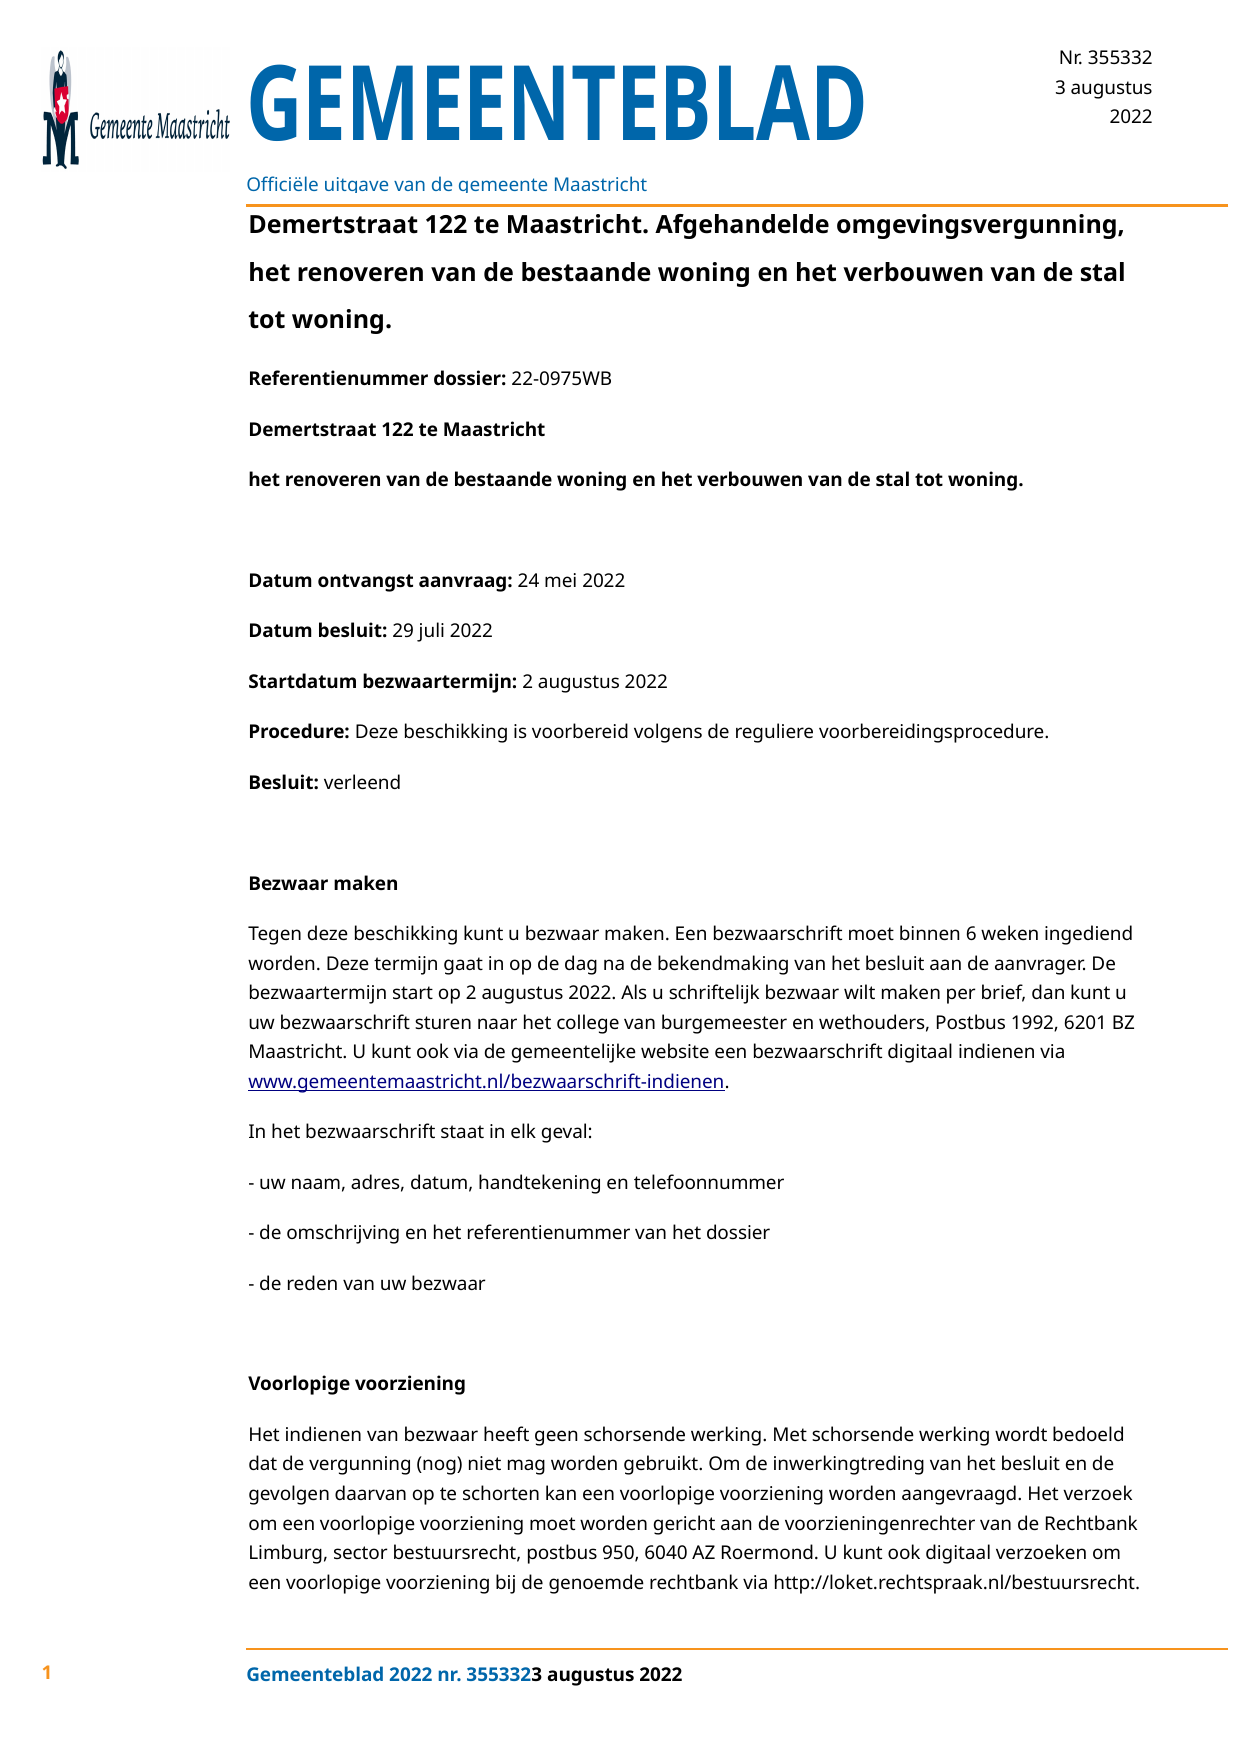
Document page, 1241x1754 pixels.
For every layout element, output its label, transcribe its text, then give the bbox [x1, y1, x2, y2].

text Referentienummer dossier: 22-0975WB [248, 366, 1152, 391]
text Procedure: Deze beschikking is voorbereid volgens de reguliere voorbereidingsprocedure. [248, 718, 1152, 744]
text Demertstraat 122 te Maastricht. Afgehandelde omgevingsvergunning, het renoveren van de bestaande woning en het verbouwen van de stal tot woning. [248, 207, 1152, 336]
text - uw naam, adres, datum, handtekening en telefoonnummer [248, 1169, 1152, 1194]
text Datum ontvangst aanvraag: 24 mei 2022 [248, 567, 1152, 593]
text Tegen deze beschikking kunt u bezwaar maken. Een bezwaarschrift moet binnen 6 weken ingediend worden. Deze termijn gaat in op de dag na de bekendmaking van het besluit aan de aanvrager. De bezwaartermijn start op 2 augustus 2022. Als u schriftelijk bezwaar wilt maken per brief, dan kunt u uw bezwaarschrift sturen naar het college van burgemeester en wethouders, Postbus 1992, 6201 BZ Maastricht. U kunt ook via de gemeentelijke website een bezwaarschrift digitaal indienen via www.gemeentemaastricht.nl/bezwaarschrift-indienen. [248, 920, 1152, 1094]
text Bezwaar maken [248, 870, 1152, 895]
text Demertstraat 122 te Maastricht [248, 416, 1152, 442]
text Datum besluit: 29 juli 2022 [248, 618, 1152, 643]
text In het bezwaarschrift staat in elk geval: [248, 1118, 1152, 1144]
text Het indienen van bezwaar heeft geen schorsende werking. Met schorsende werking wordt bedoeld dat de vergunning (nog) niet mag worden gebruikt. Om de inwerkingtreding van het besluit en de gevolgen daarvan op te schorten kan een voorlopige voorziening worden aangevraagd. Het verzoek om een voorlopige voorziening moet worden gericht aan de voorzieningenrechter van de Rechtbank Limburg, sector bestuursrecht, postbus 950, 6040 AZ Roermond. U kunt ook digitaal verzoeken om een voorlopige voorziening bij de genoemde rechtbank via http://loket.rechtspraak.nl/bestuursrecht. [248, 1421, 1152, 1594]
text het renoveren van de bestaande woning en het verbouwen van de stal tot woning. [248, 466, 1152, 492]
text Besluit: verleend [248, 769, 1152, 794]
picture [41, 47, 231, 172]
text Voorlopige voorziening [248, 1371, 1152, 1396]
text - de reden van uw bezwaar [248, 1270, 1152, 1295]
text Startdatum bezwaartermijn: 2 augustus 2022 [248, 668, 1152, 694]
text - de omschrijving en het referentienummer van het dossier [248, 1219, 1152, 1245]
